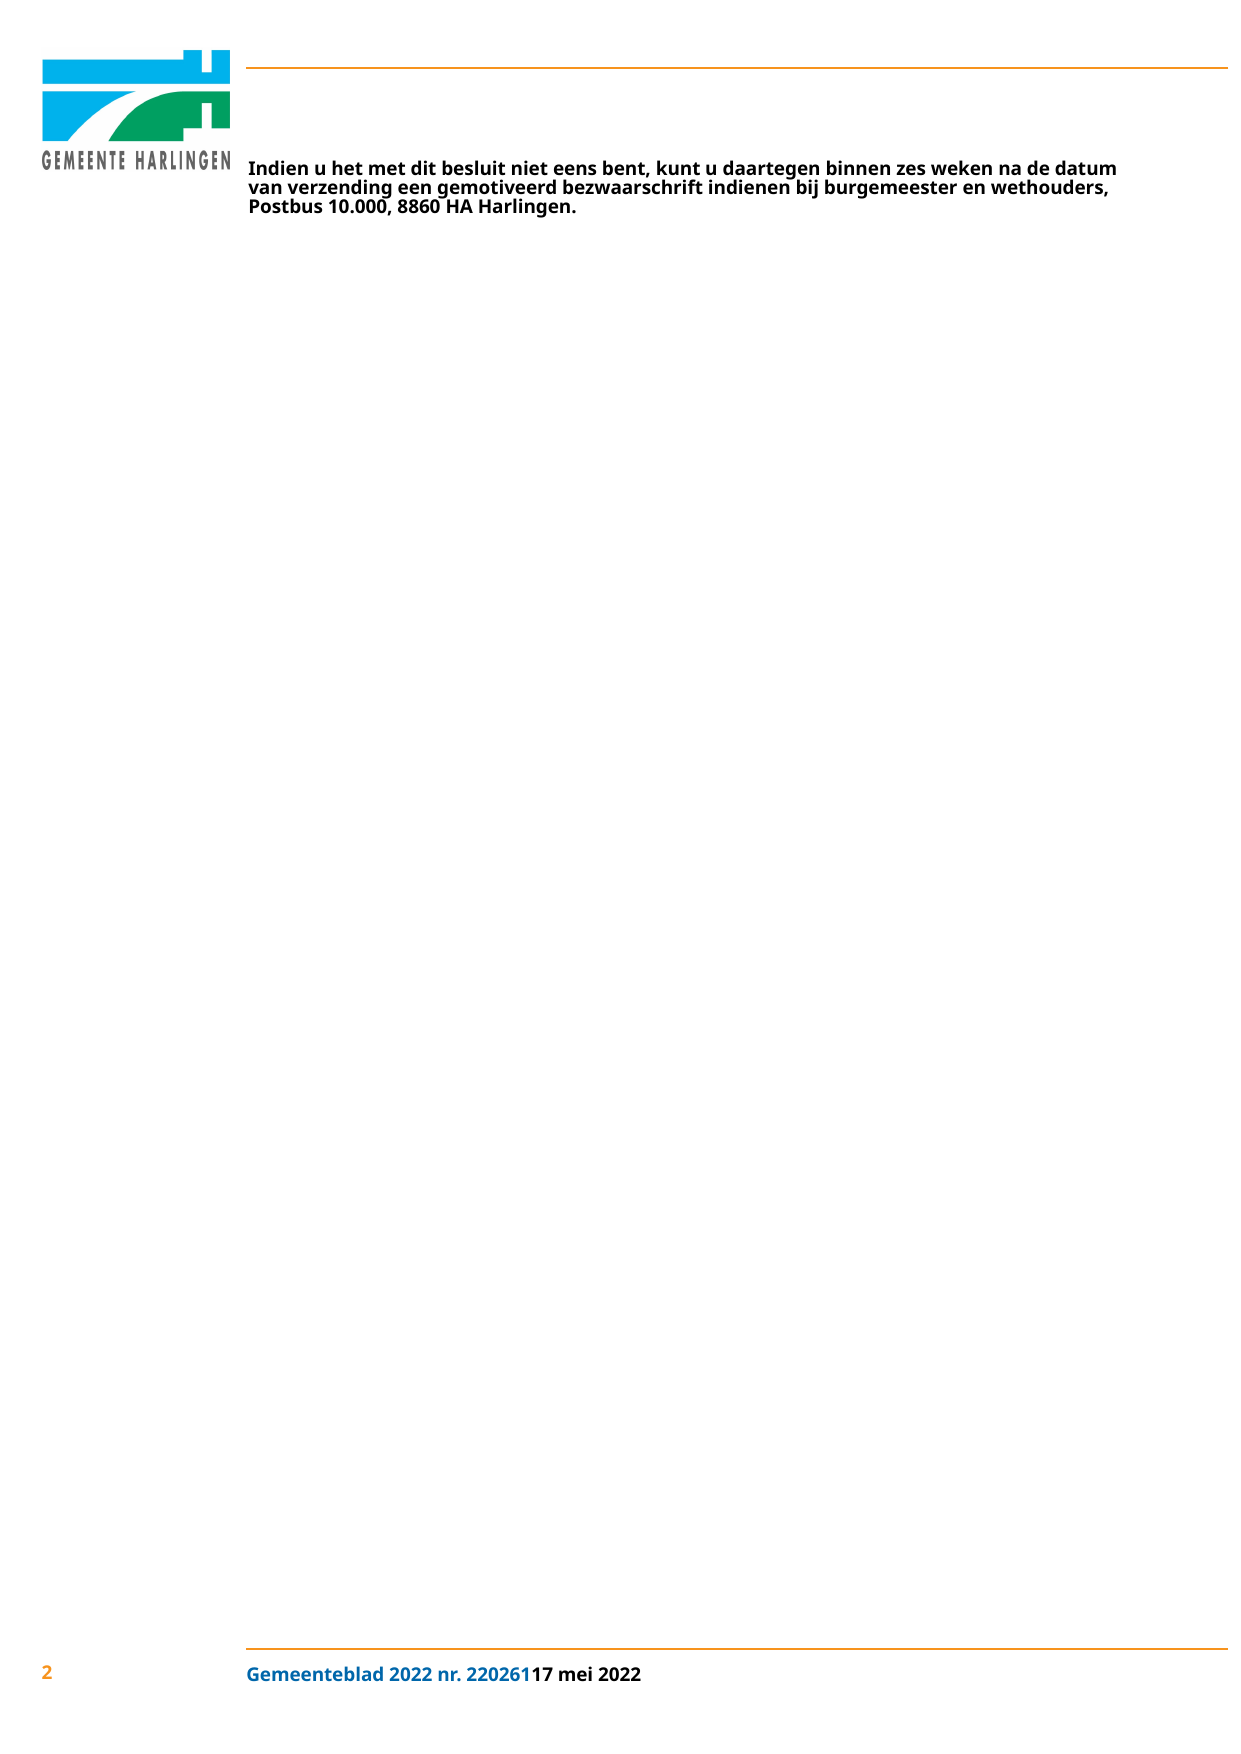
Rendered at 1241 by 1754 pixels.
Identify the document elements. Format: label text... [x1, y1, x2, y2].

text Indien u het met dit besluit niet eens bent, kunt u daartegen binnen zes weken na de datum van verzending een gemotiveerd bezwaarschrift indienen bij burgemeester en wethouders, Postbus 10.000, 8860 HA Harlingen. [248, 160, 1152, 218]
picture [41, 47, 231, 172]
